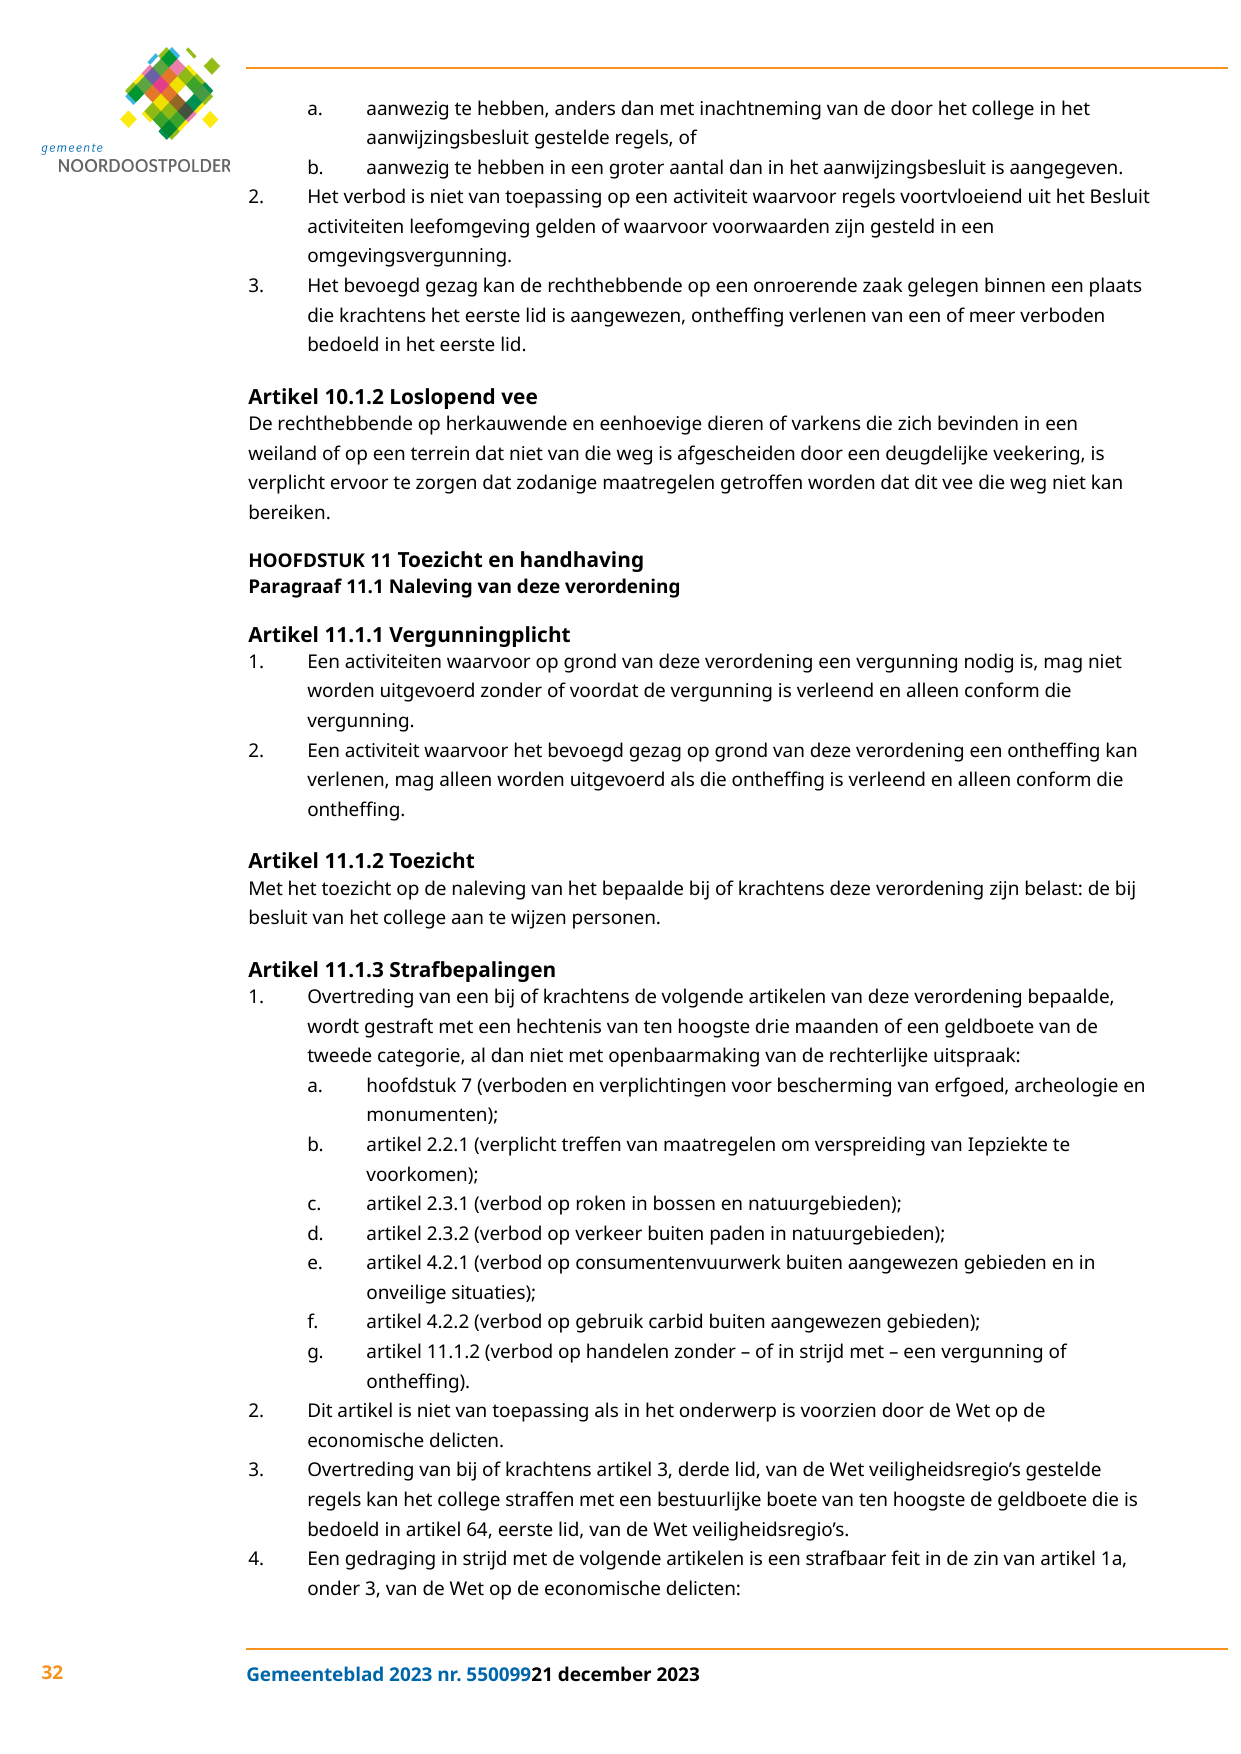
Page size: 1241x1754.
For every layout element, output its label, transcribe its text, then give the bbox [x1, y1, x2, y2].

picture [41, 47, 231, 172]
list Een gedraging in strijd met de volgende artikelen is een strafbaar feit in de zin van artikel 1a, onder 3, van de Wet op de economische delicten: [248, 1545, 1152, 1601]
text De rechthebbende op herkauwende en eenhoevige dieren of varkens die zich bevinden in een weiland of op een terrein dat niet van die weg is afgescheiden door een deugdelijke veekering, is verplicht ervoor te zorgen dat zodanige maatregelen getroffen worden dat dit vee die weg niet kan bereiken. [248, 410, 1152, 525]
list artikel 11.1.2 (verbod op handelen zonder – of in strijd met – een vergunning of ontheffing). [307, 1338, 1152, 1394]
text Artikel 11.1.3 Strafbepalingen [248, 955, 1152, 983]
list artikel 4.2.2 (verbod op gebruik carbid buiten aangewezen gebieden); [307, 1309, 1152, 1334]
list Dit artikel is niet van toepassing als in het onderwerp is voorzien door de Wet op de economische delicten. [248, 1397, 1152, 1453]
text Artikel 11.1.1 Vergunningplicht [248, 620, 1152, 648]
list Overtreding van bij of krachtens artikel 3, derde lid, van de Wet veiligheidsregio’s gestelde regels kan het college straffen met een bestuurlijke boete van ten hoogste de geldboete die is bedoeld in artikel 64, eerste lid, van de Wet veiligheidsregio’s. [248, 1457, 1152, 1542]
text Artikel 11.1.2 Toezicht [248, 846, 1152, 875]
list Overtreding van een bij of krachtens de volgende artikelen van deze verordening bepaalde, wordt gestraft met een hechtenis van ten hoogste drie maanden of een geldboete van de tweede categorie, al dan niet met openbaarmaking van de rechterlijke uitspraak: [248, 983, 1152, 1068]
list Een activiteit waarvoor het bevoegd gezag op grond van deze verordening een ontheffing kan verlenen, mag alleen worden uitgevoerd als die ontheffing is verleend en alleen conform die ontheffing. [248, 737, 1152, 822]
text Artikel 10.1.2 Loslopend vee [248, 382, 1152, 410]
text HOOFDSTUK 11 Toezicht en handhaving [248, 545, 1152, 573]
list aanwezig te hebben, anders dan met inachtneming van de door het college in het aanwijzingsbesluit gestelde regels, of [307, 95, 1152, 150]
text Met het toezicht op de naleving van het bepaalde bij of krachtens deze verordening zijn belast: de bij besluit van het college aan te wijzen personen. [248, 875, 1152, 930]
list artikel 4.2.1 (verbod op consumentenvuurwerk buiten aangewezen gebieden en in onveilige situaties); [307, 1249, 1152, 1305]
text Paragraaf 11.1 Naleving van deze verordening [248, 573, 1152, 599]
list Het bevoegd gezag kan de rechthebbende op een onroerende zaak gelegen binnen een plaats die krachtens het eerste lid is aangewezen, ontheffing verlenen van een of meer verboden bedoeld in het eerste lid. [248, 272, 1152, 357]
list aanwezig te hebben in een groter aantal dan in het aanwijzingsbesluit is aangegeven. [307, 154, 1152, 180]
list artikel 2.2.1 (verplicht treffen van maatregelen om verspreiding van Iepziekte te voorkomen); [307, 1131, 1152, 1187]
list Het verbod is niet van toepassing op een activiteit waarvoor regels voortvloeiend uit het Besluit activiteiten leefomgeving gelden of waarvoor voorwaarden zijn gesteld in een omgevingsvergunning. [248, 183, 1152, 268]
list artikel 2.3.2 (verbod op verkeer buiten paden in natuurgebieden); [307, 1220, 1152, 1246]
list Een activiteiten waarvoor op grond van deze verordening een vergunning nodig is, mag niet worden uitgevoerd zonder of voordat de vergunning is verleend en alleen conform die vergunning. [248, 648, 1152, 733]
list artikel 2.3.1 (verbod op roken in bossen en natuurgebieden); [307, 1190, 1152, 1216]
list hoofdstuk 7 (verboden en verplichtingen voor bescherming van erfgoed, archeologie en monumenten); [307, 1072, 1152, 1127]
